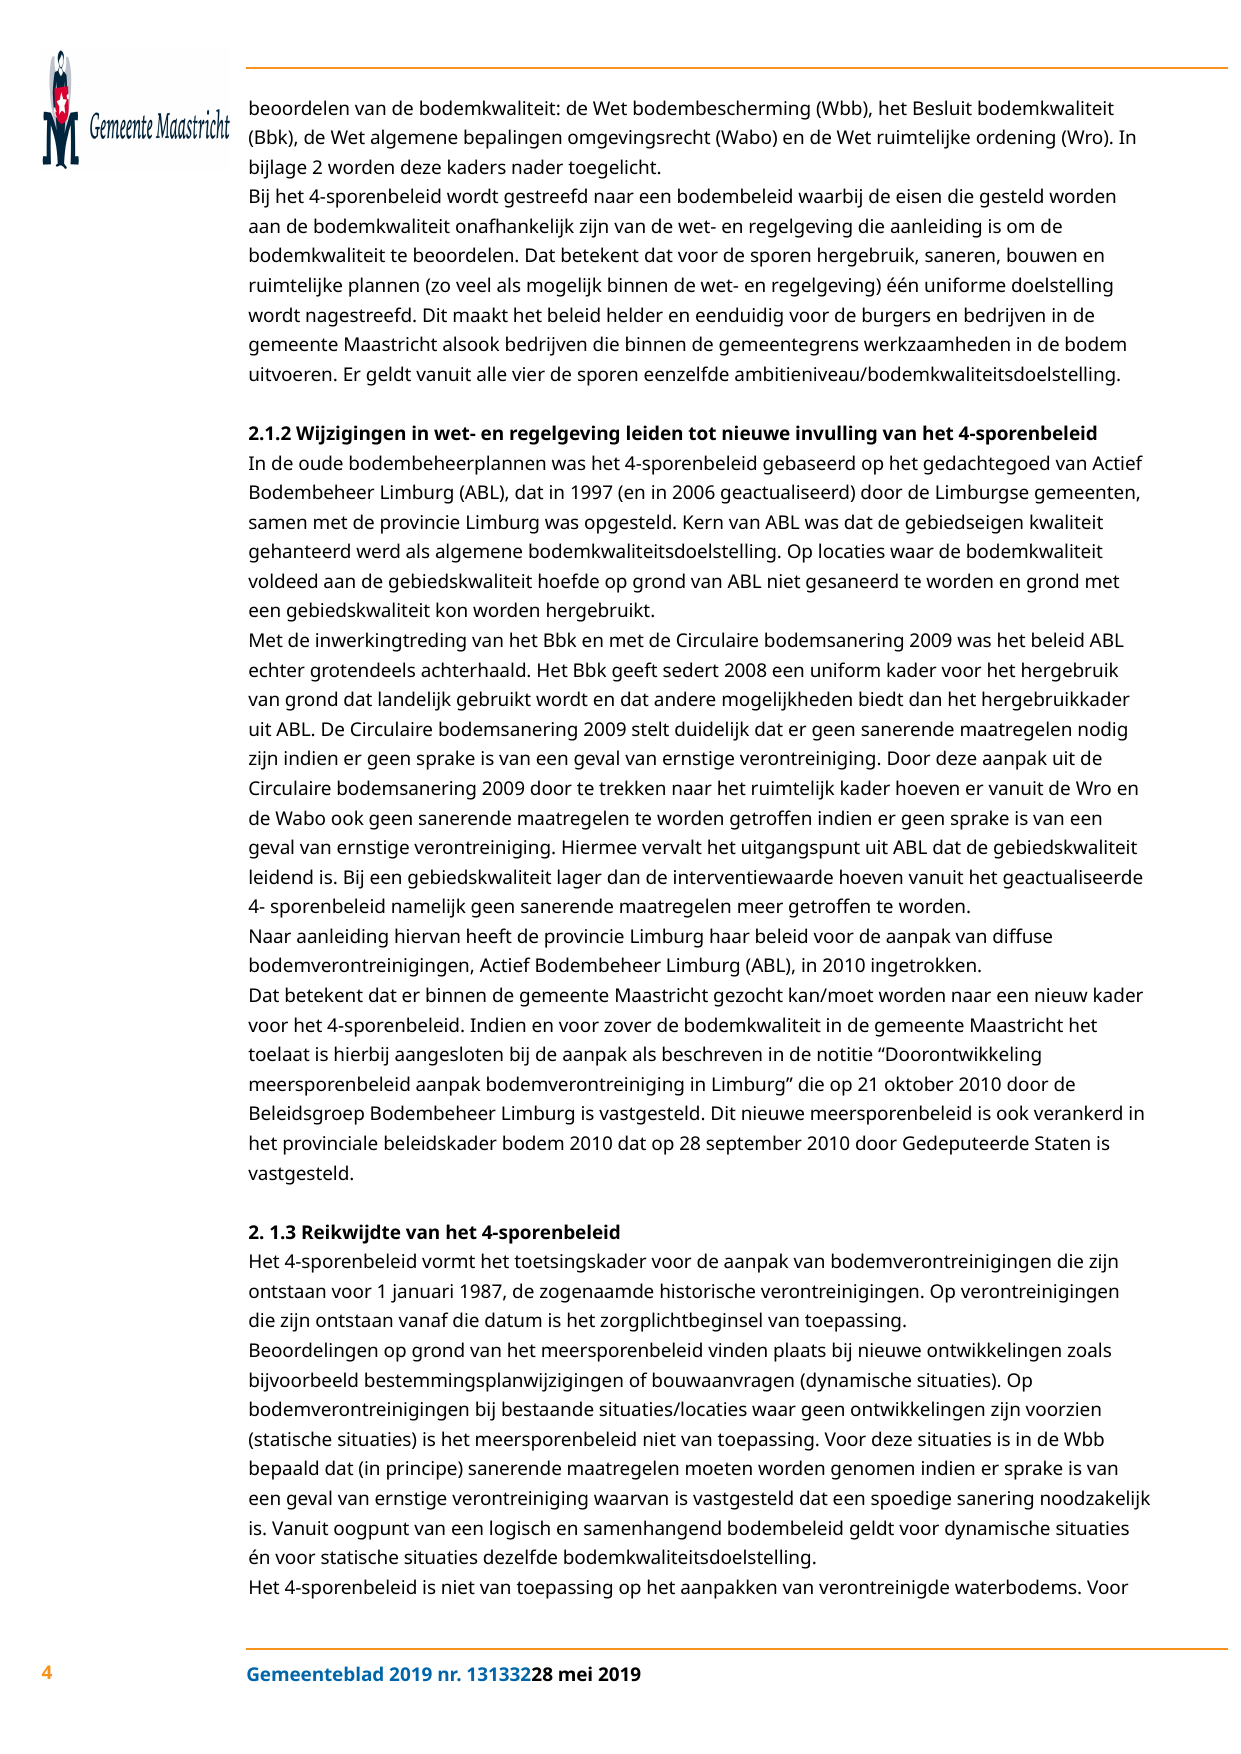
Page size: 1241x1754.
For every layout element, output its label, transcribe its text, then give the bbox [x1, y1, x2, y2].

text beoordelen van de bodemkwaliteit: de Wet bodembescherming (Wbb), het Besluit bodemkwaliteit (Bbk), de Wet algemene bepalingen omgevingsrecht (Wabo) en de Wet ruimtelijke ordening (Wro). In bijlage 2 worden deze kaders nader toegelicht. [248, 95, 1152, 180]
text Met de inwerkingtreding van het Bbk en met de Circulaire bodemsanering 2009 was het beleid ABL echter grotendeels achterhaald. Het Bbk geeft sedert 2008 een uniform kader voor het hergebruik van grond dat landelijk gebruikt wordt en dat andere mogelijkheden biedt dan het hergebruikkader uit ABL. De Circulaire bodemsanering 2009 stelt duidelijk dat er geen sanerende maatregelen nodig zijn indien er geen sprake is van een geval van ernstige verontreiniging. Door deze aanpak uit de Circulaire bodemsanering 2009 door te trekken naar het ruimtelijk kader hoeven er vanuit de Wro en de Wabo ook geen sanerende maatregelen te worden getroffen indien er geen sprake is van een geval van ernstige verontreiniging. Hiermee vervalt het uitgangspunt uit ABL dat de gebiedskwaliteit leidend is. Bij een gebiedskwaliteit lager dan de interventiewaarde hoeven vanuit het geactualiseerde 4- sporenbeleid namelijk geen sanerende maatregelen meer getroffen te worden. [248, 627, 1152, 919]
text Dat betekent dat er binnen de gemeente Maastricht gezocht kan/moet worden naar een nieuw kader voor het 4-sporenbeleid. Indien en voor zover de bodemkwaliteit in de gemeente Maastricht het toelaat is hierbij aangesloten bij de aanpak als beschreven in de notitie “Doorontwikkeling meersporenbeleid aanpak bodemverontreiniging in Limburg” die op 21 oktober 2010 door de Beleidsgroep Bodembeheer Limburg is vastgesteld. Dit nieuwe meersporenbeleid is ook verankerd in het provinciale beleidskader bodem 2010 dat op 28 september 2010 door Gedeputeerde Staten is vastgesteld. [248, 982, 1152, 1186]
text Bij het 4-sporenbeleid wordt gestreefd naar een bodembeleid waarbij de eisen die gesteld worden aan de bodemkwaliteit onafhankelijk zijn van de wet- en regelgeving die aanleiding is om de bodemkwaliteit te beoordelen. Dat betekent dat voor de sporen hergebruik, saneren, bouwen en ruimtelijke plannen (zo veel als mogelijk binnen de wet- en regelgeving) één uniforme doelstelling wordt nagestreefd. Dit maakt het beleid helder en eenduidig voor de burgers en bedrijven in de gemeente Maastricht alsook bedrijven die binnen de gemeentegrens werkzaamheden in de bodem uitvoeren. Er geldt vanuit alle vier de sporen eenzelfde ambitieniveau/bodemkwaliteitsdoelstelling. [248, 183, 1152, 387]
text Het 4-sporenbeleid is niet van toepassing op het aanpakken van verontreinigde waterbodems. Voor [248, 1574, 1152, 1600]
text 2. 1.3 Reikwijdte van het 4-sporenbeleid [248, 1219, 1152, 1245]
text In de oude bodembeheerplannen was het 4-sporenbeleid gebaseerd op het gedachtegoed van Actief Bodembeheer Limburg (ABL), dat in 1997 (en in 2006 geactualiseerd) door de Limburgse gemeenten, samen met de provincie Limburg was opgesteld. Kern van ABL was dat de gebiedseigen kwaliteit gehanteerd werd als algemene bodemkwaliteitsdoelstelling. Op locaties waar de bodemkwaliteit voldeed aan de gebiedskwaliteit hoefde op grond van ABL niet gesaneerd te worden en grond met een gebiedskwaliteit kon worden hergebruikt. [248, 450, 1152, 623]
text Het 4-sporenbeleid vormt het toetsingskader voor de aanpak van bodemverontreinigingen die zijn ontstaan voor 1 januari 1987, de zogenaamde historische verontreinigingen. Op verontreinigingen die zijn ontstaan vanaf die datum is het zorgplichtbeginsel van toepassing. [248, 1248, 1152, 1333]
text Beoordelingen op grond van het meersporenbeleid vinden plaats bij nieuwe ontwikkelingen zoals bijvoorbeeld bestemmingsplanwijzigingen of bouwaanvragen (dynamische situaties). Op bodemverontreinigingen bij bestaande situaties/locaties waar geen ontwikkelingen zijn voorzien (statische situaties) is het meersporenbeleid niet van toepassing. Voor deze situaties is in de Wbb bepaald dat (in principe) sanerende maatregelen moeten worden genomen indien er sprake is van een geval van ernstige verontreiniging waarvan is vastgesteld dat een spoedige sanering noodzakelijk is. Vanuit oogpunt van een logisch en samenhangend bodembeleid geldt voor dynamische situaties én voor statische situaties dezelfde bodemkwaliteitsdoelstelling. [248, 1337, 1152, 1570]
picture [41, 47, 231, 172]
text Naar aanleiding hiervan heeft de provincie Limburg haar beleid voor de aanpak van diffuse bodemverontreinigingen, Actief Bodembeheer Limburg (ABL), in 2010 ingetrokken. [248, 923, 1152, 978]
text 2.1.2 Wijzigingen in wet- en regelgeving leiden tot nieuwe invulling van het 4-sporenbeleid [248, 420, 1152, 446]
